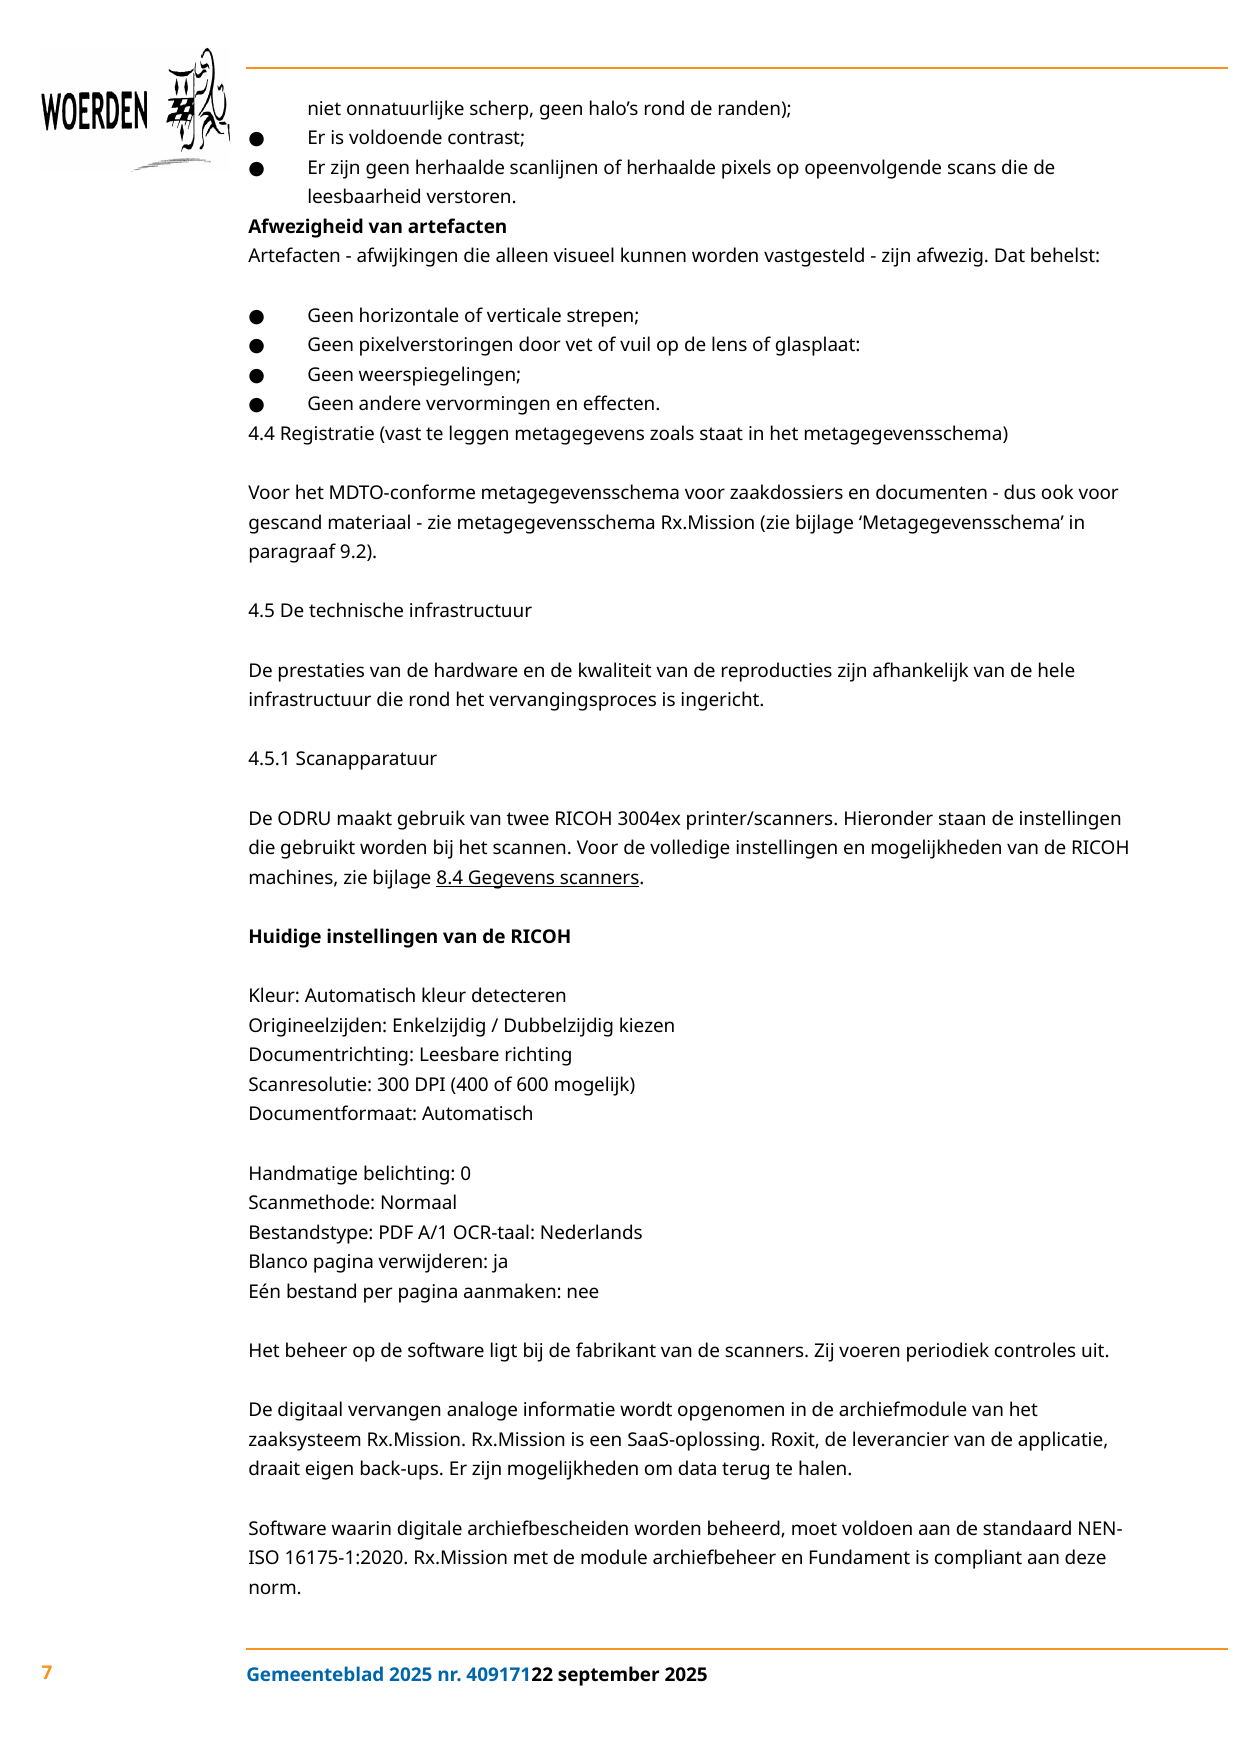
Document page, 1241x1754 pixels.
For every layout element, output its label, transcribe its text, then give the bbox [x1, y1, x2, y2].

text Documentrichting: Leesbare richting [248, 1041, 1152, 1067]
text Afwezigheid van artefacten [248, 213, 1152, 239]
text Kleur: Automatisch kleur detecteren [248, 982, 1152, 1008]
list Er is voldoende contrast; [248, 124, 1152, 150]
list Geen pixelverstoringen door vet of vuil op de lens of glasplaat: [248, 331, 1152, 357]
text 4.4 Registratie (vast te leggen metagegevens zoals staat in het metagegevensschema) [248, 420, 1152, 446]
text Origineelzijden: Enkelzijdig / Dubbelzijdig kiezen [248, 1012, 1152, 1038]
text Voor het MDTO-conforme metagegevensschema voor zaakdossiers en documenten - dus ook voor gescand materiaal - zie metagegevensschema Rx.Mission (zie bijlage ‘Metagegevensschema’ in paragraaf 9.2). [248, 479, 1152, 564]
text 4.5 De technische infrastructuur [248, 598, 1152, 623]
text Documentformaat: Automatisch [248, 1101, 1152, 1126]
text Software waarin digitale archiefbescheiden worden beheerd, moet voldoen aan de standaard NEN- ISO 16175-1:2020. Rx.Mission met de module archiefbeheer en Fundament is compliant aan deze norm. [248, 1515, 1152, 1600]
text Blanco pagina verwijderen: ja [248, 1248, 1152, 1274]
text Bestandstype: PDF A/1 OCR-taal: Nederlands [248, 1219, 1152, 1245]
text Handmatige belichting: 0 [248, 1160, 1152, 1186]
list Er zijn geen herhaalde scanlijnen of herhaalde pixels op opeenvolgende scans die de leesbaarheid verstoren. [248, 154, 1152, 209]
text Scanmethode: Normaal [248, 1189, 1152, 1215]
text De prestaties van de hardware en de kwaliteit van de reproducties zijn afhankelijk van de hele infrastructuur die rond het vervangingsproces is ingericht. [248, 657, 1152, 712]
text Het beheer op de software ligt bij de fabrikant van de scanners. Zij voeren periodiek controles uit. [248, 1337, 1152, 1363]
list Geen horizontale of verticale strepen; [248, 302, 1152, 328]
text Artefacten - afwijkingen die alleen visueel kunnen worden vastgesteld - zijn afwezig. Dat behelst: [248, 243, 1152, 268]
text De ODRU maakt gebruik van twee RICOH 3004ex printer/scanners. Hieronder staan de instellingen die gebruikt worden bij het scannen. Voor de volledige instellingen en mogelijkheden van de RICOH machines, zie bijlage 8.4 Gegevens scanners. [248, 805, 1152, 890]
text 4.5.1 Scanapparatuur [248, 746, 1152, 771]
text De digitaal vervangen analoge informatie wordt opgenomen in de archiefmodule van het zaaksysteem Rx.Mission. Rx.Mission is een SaaS-oplossing. Roxit, de leverancier van de applicatie, draait eigen back-ups. Er zijn mogelijkheden om data terug te halen. [248, 1396, 1152, 1481]
list Geen andere vervormingen en effecten. [248, 391, 1152, 416]
text Huidige instellingen van de RICOH [248, 923, 1152, 949]
list niet onnatuurlijke scherp, geen halo’s rond de randen); [248, 95, 1152, 121]
picture [41, 47, 231, 172]
text Scanresolutie: 300 DPI (400 of 600 mogelijk) [248, 1071, 1152, 1097]
list Geen weerspiegelingen; [248, 361, 1152, 387]
text Eén bestand per pagina aanmaken: nee [248, 1278, 1152, 1304]
